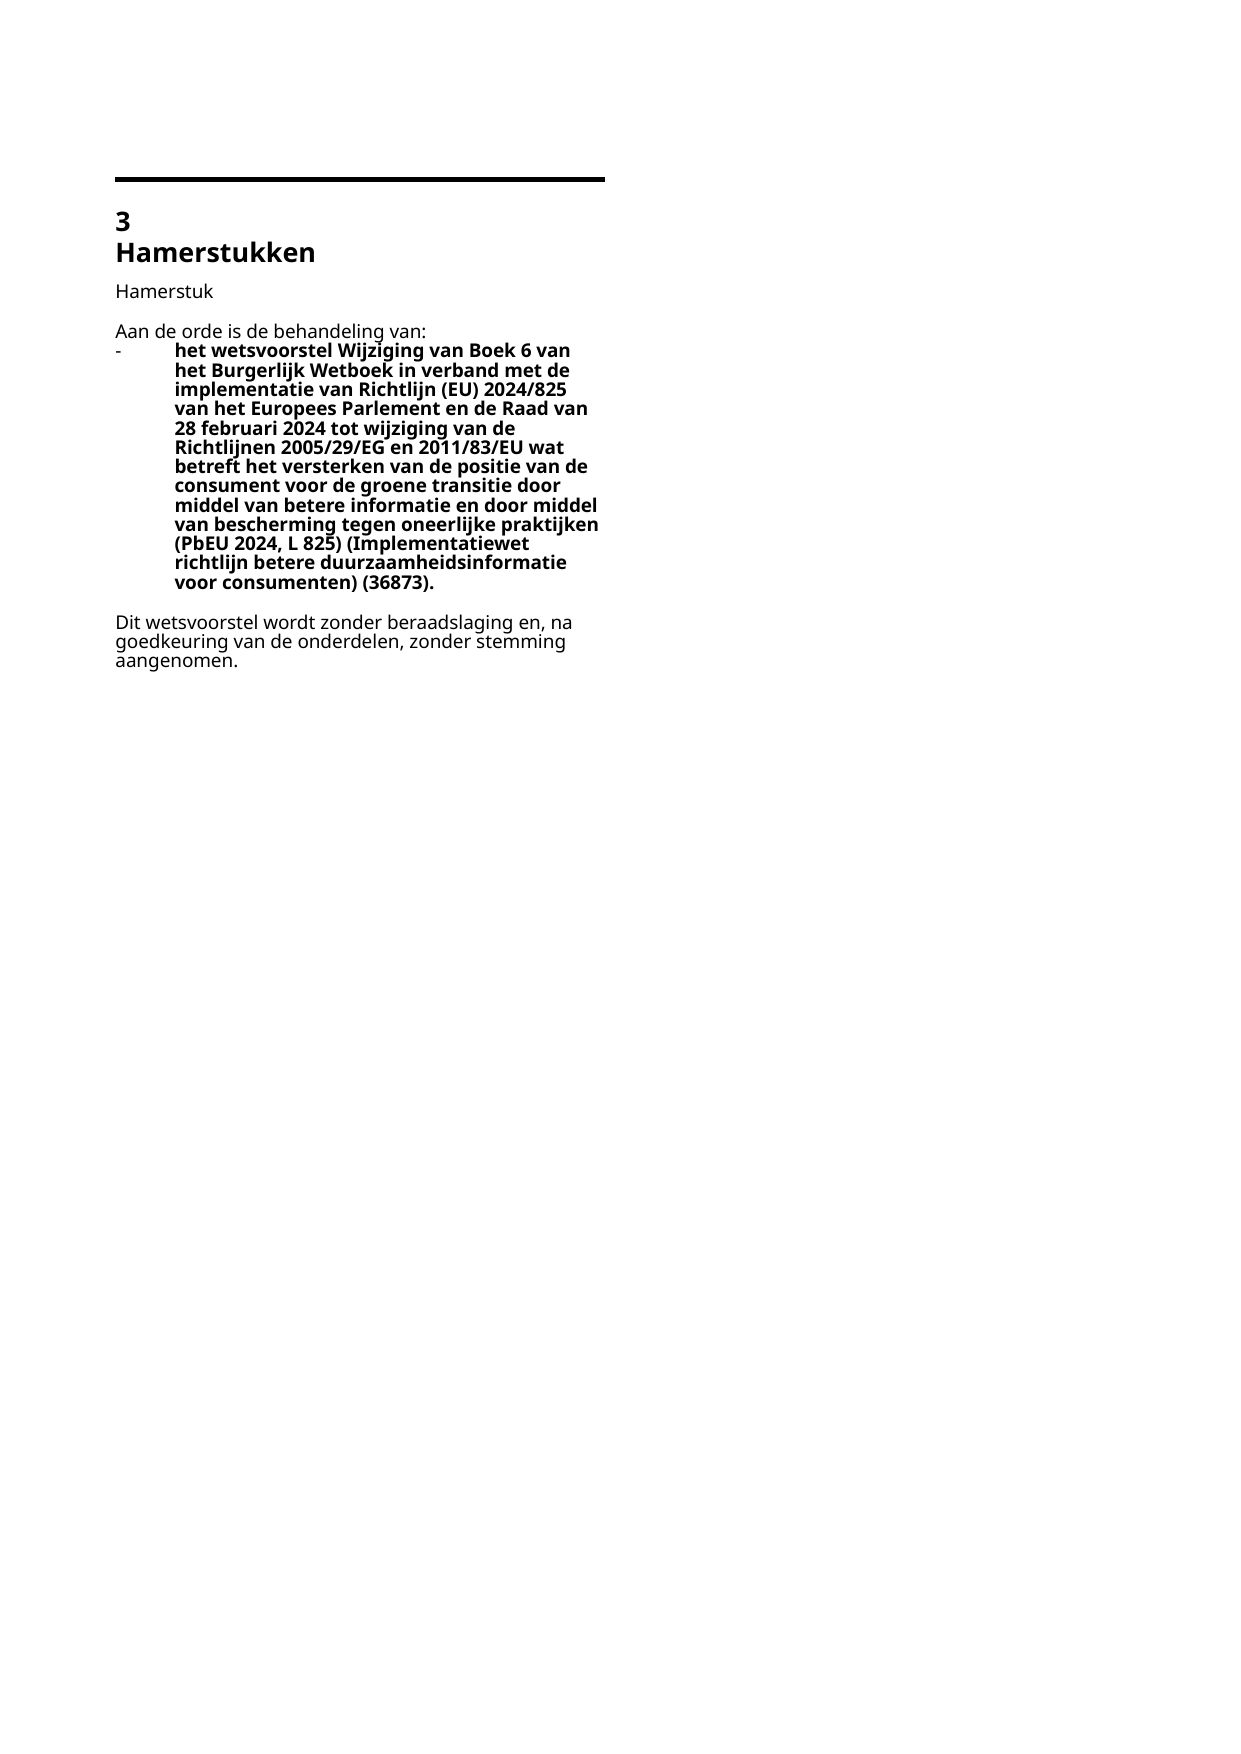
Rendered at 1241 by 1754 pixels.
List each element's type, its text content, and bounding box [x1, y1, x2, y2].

text 3 [115, 203, 605, 239]
text Hamerstuk [115, 283, 605, 302]
text Aan de orde is de behandeling van: [115, 323, 605, 342]
text Hamerstukken [115, 239, 605, 283]
text Dit wetsvoorstel wordt zonder beraadslaging en, na goedkeuring van de onderdelen, zonder stemming aangenomen. [115, 614, 605, 671]
list het wetsvoorstel Wijziging van Boek 6 van het Burgerlijk Wetboek in verband met de implementatie van Richtlijn (EU) 2024/825 van het Europees Parlement en de Raad van 28 februari 2024 tot wijziging van de Richtlijnen 2005/29/EG en 2011/83/EU wat betreft het versterken van de positie van de consument voor de groene transitie door middel van betere informatie en door middel van bescherming tegen oneerlijke praktijken (PbEU 2024, L 825) (Implementatiewet richtlijn betere duurzaamheidsinformatie voor consumenten) (36873). [115, 342, 605, 593]
